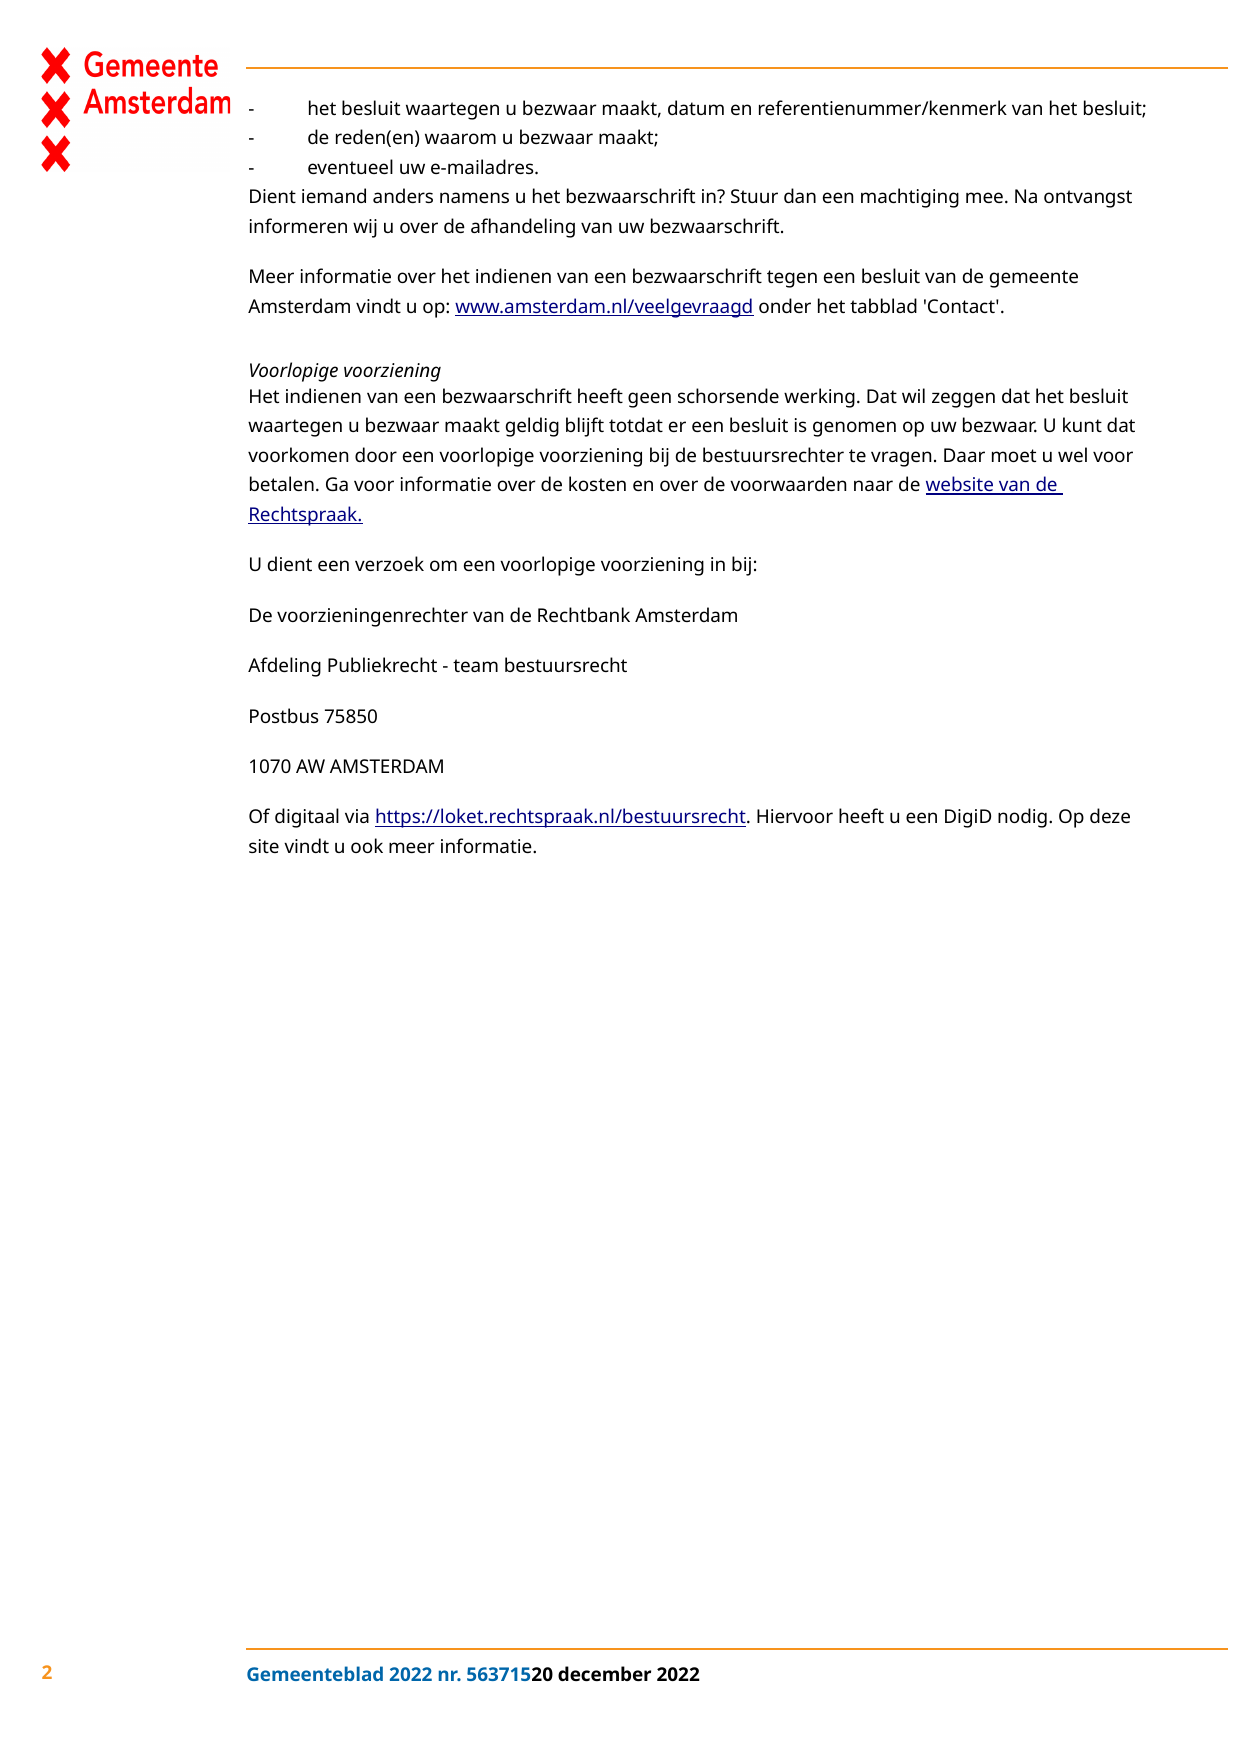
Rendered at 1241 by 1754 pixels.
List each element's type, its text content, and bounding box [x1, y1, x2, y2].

text Het indienen van een bezwaarschrift heeft geen schorsende werking. Dat wil zeggen dat het besluit waartegen u bezwaar maakt geldig blijft totdat er een besluit is genomen op uw bezwaar. U kunt dat voorkomen door een voorlopige voorziening bij de bestuursrechter te vragen. Daar moet u wel voor betalen. Ga voor informatie over de kosten en over de voorwaarden naar de website van de Rechtspraak. [248, 383, 1152, 527]
list de reden(en) waarom u bezwaar maakt; [248, 124, 1152, 150]
list eventueel uw e-mailadres. [248, 154, 1152, 180]
text Voorlopige voorziening [248, 357, 1152, 383]
text Postbus 75850 [248, 703, 1152, 728]
list het besluit waartegen u bezwaar maakt, datum en referentienummer/kenmerk van het besluit; [248, 95, 1152, 121]
text Meer informatie over het indienen van een bezwaarschrift tegen een besluit van de gemeente Amsterdam vindt u op: www.amsterdam.nl/veelgevraagd onder het tabblad 'Contact'. [248, 263, 1152, 319]
text De voorzieningenrechter van de Rechtbank Amsterdam [248, 602, 1152, 628]
text Afdeling Publiekrecht - team bestuursrecht [248, 652, 1152, 678]
text U dient een verzoek om een voorlopige voorziening in bij: [248, 552, 1152, 577]
text 1070 AW AMSTERDAM [248, 753, 1152, 779]
text Dient iemand anders namens u het bezwaarschrift in? Stuur dan een machtiging mee. Na ontvangst informeren wij u over de afhandeling van uw bezwaarschrift. [248, 183, 1152, 239]
picture [41, 47, 231, 172]
text Of digitaal via https://loket.rechtspraak.nl/bestuursrecht. Hiervoor heeft u een DigiD nodig. Op deze site vindt u ook meer informatie. [248, 804, 1152, 859]
